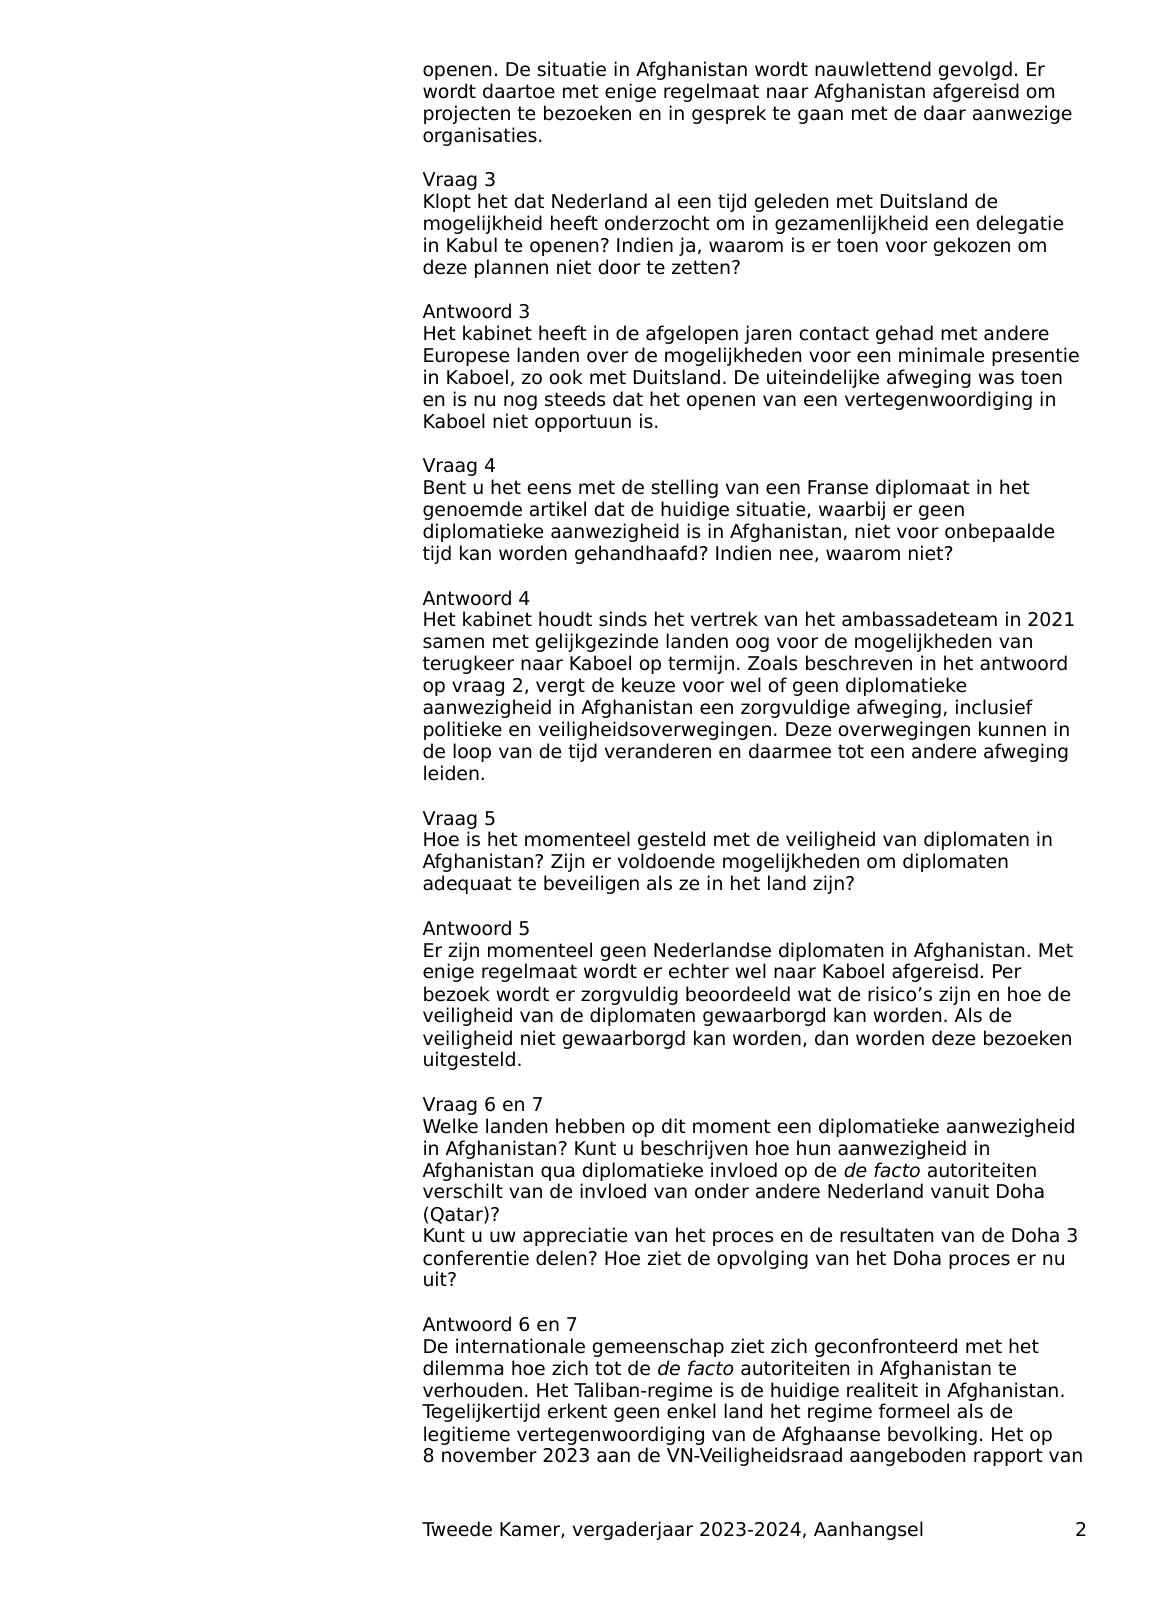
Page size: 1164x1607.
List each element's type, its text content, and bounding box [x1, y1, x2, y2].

text Het kabinet houdt sinds het vertrek van het ambassadeteam in 2021 samen met gelijkgezinde landen oog voor de mogelijkheden van terugkeer naar Kaboel op termijn. Zoals beschreven in het antwoord op vraag 2, vergt de keuze voor wel of geen diplomatieke aanwezigheid in Afghanistan een zorgvuldige afweging, inclusief politieke en veiligheidsoverwegingen. Deze overwegingen kunnen in de loop van de tijd veranderen en daarmee tot een andere afweging leiden. [422, 609, 1087, 785]
text Antwoord 5 [422, 917, 1087, 939]
text Klopt het dat Nederland al een tijd geleden met Duitsland de mogelijkheid heeft onderzocht om in gezamenlijkheid een delegatie in Kabul te openen? Indien ja, waarom is er toen voor gekozen om deze plannen niet door te zetten? [422, 191, 1087, 279]
text Er zijn momenteel geen Nederlandse diplomaten in Afghanistan. Met enige regelmaat wordt er echter wel naar Kaboel afgereisd. Per bezoek wordt er zorgvuldig beoordeeld wat de risico’s zijn en hoe de veiligheid van de diplomaten gewaarborgd kan worden. Als de veiligheid niet gewaarborgd kan worden, dan worden deze bezoeken uitgesteld. [422, 939, 1087, 1071]
text Vraag 3 [422, 169, 1087, 191]
text Antwoord 3 [422, 301, 1087, 323]
text Kunt u uw appreciatie van het proces en de resultaten van de Doha 3 conferentie delen? Hoe ziet de opvolging van het Doha proces er nu uit? [422, 1225, 1087, 1291]
text Antwoord 4 [422, 587, 1087, 609]
text Vraag 5 [422, 807, 1087, 829]
text openen. De situatie in Afghanistan wordt nauwlettend gevolgd. Er wordt daartoe met enige regelmaat naar Afghanistan afgereisd om projecten te bezoeken en in gesprek te gaan met de daar aanwezige organisaties. [422, 59, 1087, 147]
text Hoe is het momenteel gesteld met de veiligheid van diplomaten in Afghanistan? Zijn er voldoende mogelijkheden om diplomaten adequaat te beveiligen als ze in het land zijn? [422, 829, 1087, 895]
text De internationale gemeenschap ziet zich geconfronteerd met het dilemma hoe zich tot de de facto autoriteiten in Afghanistan te verhouden. Het Taliban-regime is de huidige realiteit in Afghanistan. Tegelijkertijd erkent geen enkel land het regime formeel als de legitieme vertegenwoordiging van de Afghaanse bevolking. Het op 8 november 2023 aan de VN-Veiligheidsraad aangeboden rapport van [422, 1336, 1087, 1467]
text Antwoord 6 en 7 [422, 1313, 1087, 1336]
text Welke landen hebben op dit moment een diplomatieke aanwezigheid in Afghanistan? Kunt u beschrijven hoe hun aanwezigheid in Afghanistan qua diplomatieke invloed op de de facto autoriteiten verschilt van de invloed van onder andere Nederland vanuit Doha (Qatar)? [422, 1116, 1087, 1225]
text Vraag 4 [422, 455, 1087, 477]
text Het kabinet heeft in de afgelopen jaren contact gehad met andere Europese landen over de mogelijkheden voor een minimale presentie in Kaboel, zo ook met Duitsland. De uiteindelijke afweging was toen en is nu nog steeds dat het openen van een vertegenwoordiging in Kaboel niet opportuun is. [422, 323, 1087, 433]
text Bent u het eens met de stelling van een Franse diplomaat in het genoemde artikel dat de huidige situatie, waarbij er geen diplomatieke aanwezigheid is in Afghanistan, niet voor onbepaalde tijd kan worden gehandhaafd? Indien nee, waarom niet? [422, 477, 1087, 565]
text Vraag 6 en 7 [422, 1093, 1087, 1116]
